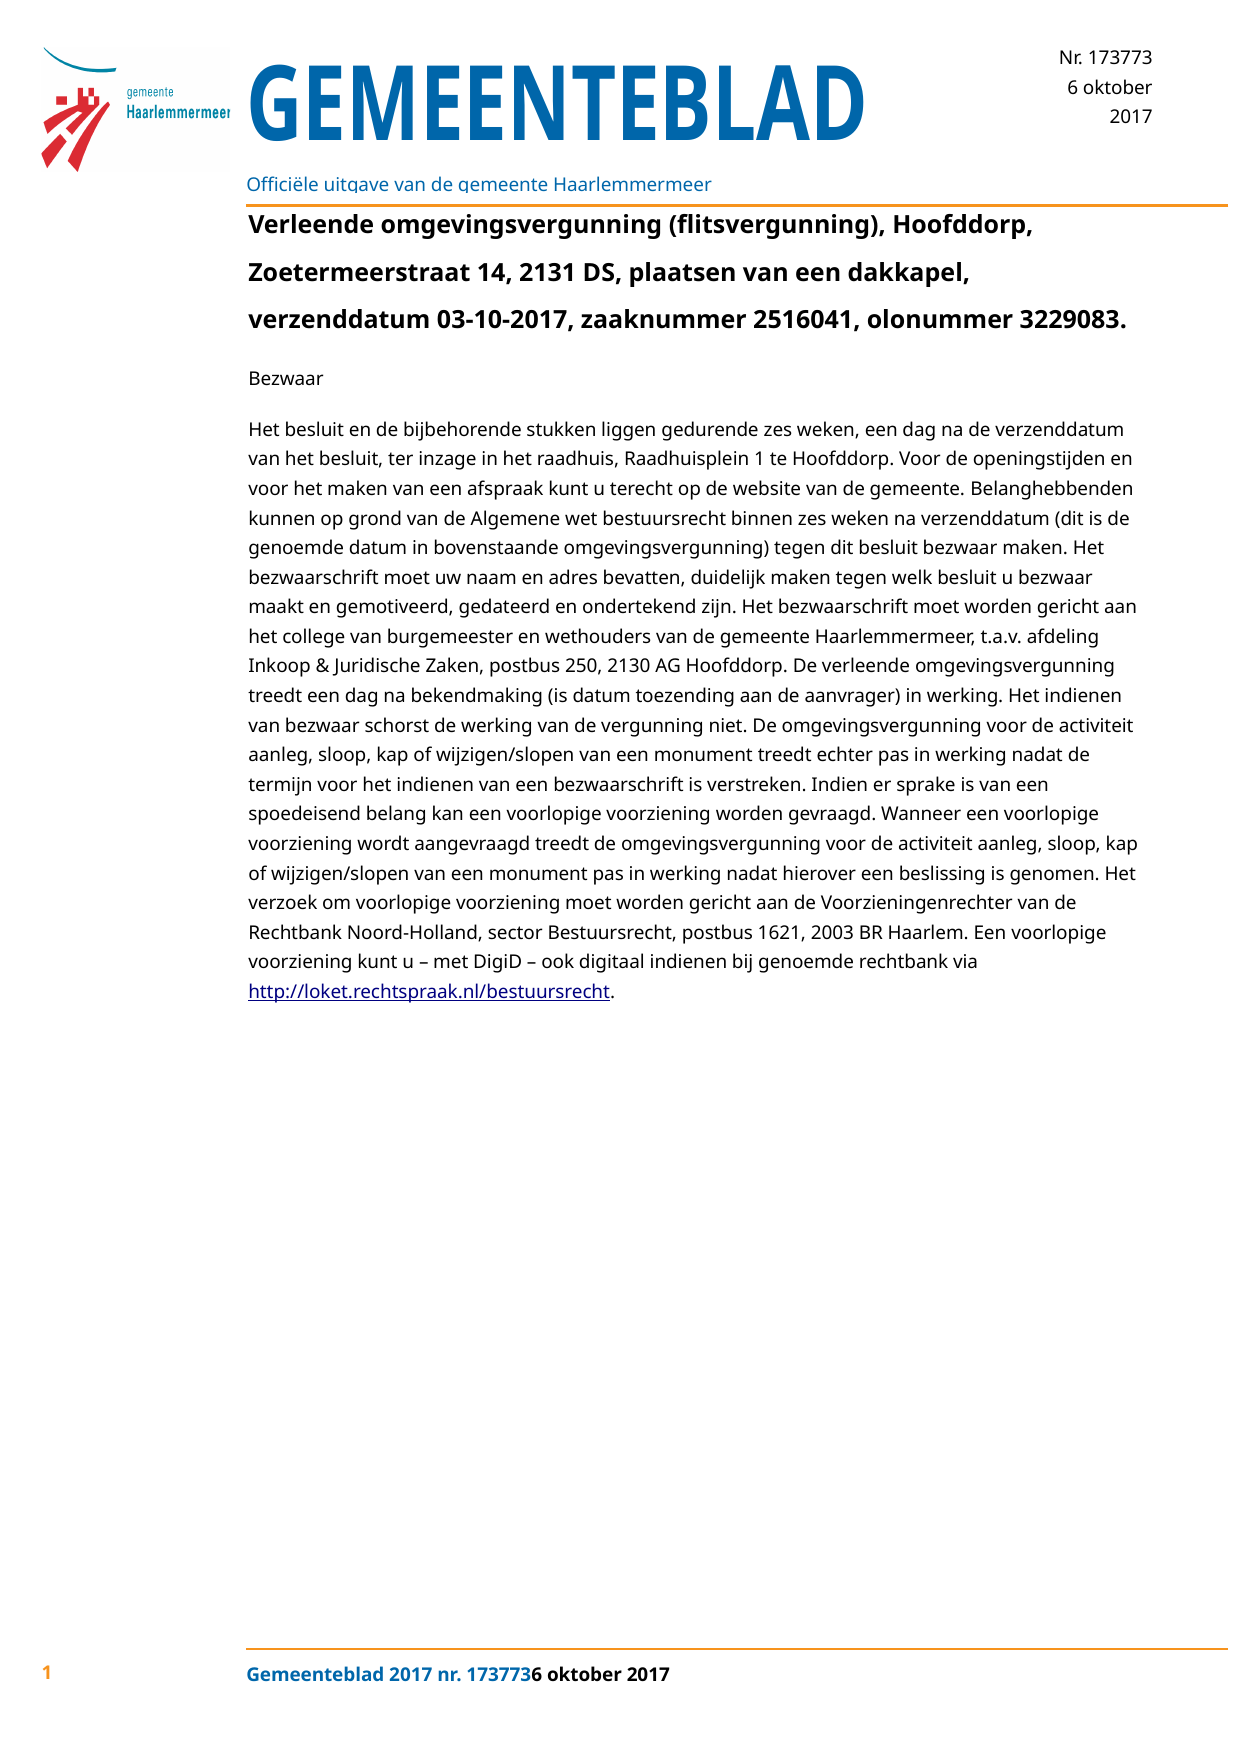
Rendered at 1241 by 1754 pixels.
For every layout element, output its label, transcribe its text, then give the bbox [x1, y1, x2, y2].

text Het besluit en de bijbehorende stukken liggen gedurende zes weken, een dag na de verzenddatum van het besluit, ter inzage in het raadhuis, Raadhuisplein 1 te Hoofddorp. Voor de openingstijden en voor het maken van een afspraak kunt u terecht op de website van de gemeente. Belanghebbenden kunnen op grond van de Algemene wet bestuursrecht binnen zes weken na verzenddatum (dit is de genoemde datum in bovenstaande omgevingsvergunning) tegen dit besluit bezwaar maken. Het bezwaarschrift moet uw naam en adres bevatten, duidelijk maken tegen welk besluit u bezwaar maakt en gemotiveerd, gedateerd en ondertekend zijn. Het bezwaarschrift moet worden gericht aan het college van burgemeester en wethouders van de gemeente Haarlemmermeer, t.a.v. afdeling Inkoop & Juridische Zaken, postbus 250, 2130 AG Hoofddorp. De verleende omgevingsvergunning treedt een dag na bekendmaking (is datum toezending aan de aanvrager) in werking. Het indienen van bezwaar schorst de werking van de vergunning niet. De omgevingsvergunning voor de activiteit aanleg, sloop, kap of wijzigen/slopen van een monument treedt echter pas in werking nadat de termijn voor het indienen van een bezwaarschrift is verstreken. Indien er sprake is van een spoedeisend belang kan een voorlopige voorziening worden gevraagd. Wanneer een voorlopige voorziening wordt aangevraagd treedt de omgevingsvergunning voor de activiteit aanleg, sloop, kap of wijzigen/slopen van een monument pas in werking nadat hierover een beslissing is genomen. Het verzoek om voorlopige voorziening moet worden gericht aan de Voorzieningenrechter van de Rechtbank Noord-Holland, sector Bestuursrecht, postbus 1621, 2003 BR Haarlem. Een voorlopige voorziening kunt u – met DigiD – ook digitaal indienen bij genoemde rechtbank via http://loket.rechtspraak.nl/bestuursrecht. [248, 416, 1152, 1004]
text Verleende omgevingsvergunning (flitsvergunning), Hoofddorp, Zoetermeerstraat 14, 2131 DS, plaatsen van een dakkapel, verzenddatum 03-10-2017, zaaknummer 2516041, olonummer 3229083. [248, 207, 1152, 336]
picture [41, 47, 231, 172]
text Bezwaar [248, 366, 1152, 391]
